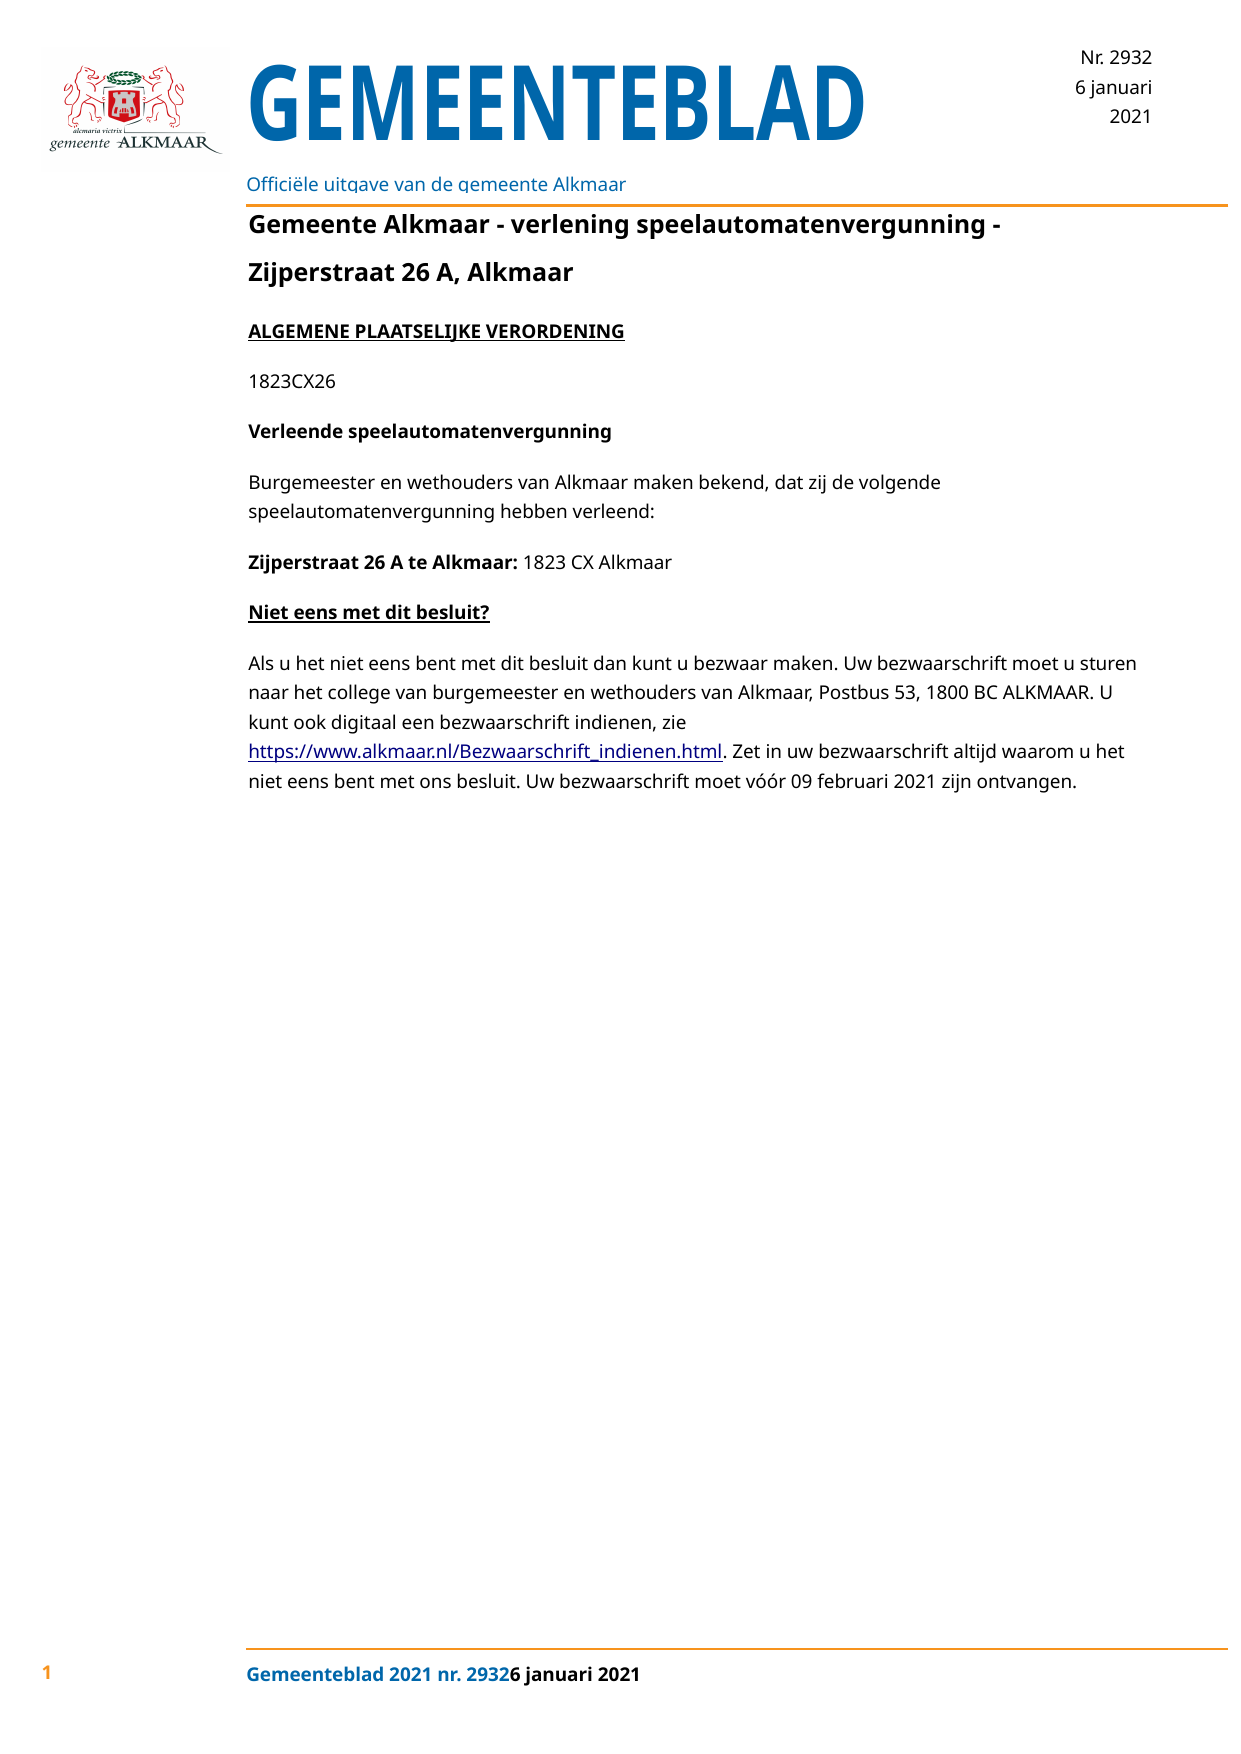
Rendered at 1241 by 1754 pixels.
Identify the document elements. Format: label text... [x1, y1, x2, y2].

text Niet eens met dit besluit? [248, 599, 1152, 625]
text 1823CX26 [248, 368, 1152, 394]
text ALGEMENE PLAATSELIJKE VERORDENING [248, 318, 1152, 344]
text Burgemeester en wethouders van Alkmaar maken bekend, dat zij de volgende speelautomatenvergunning hebben verleend: [248, 469, 1152, 524]
text Zijperstraat 26 A te Alkmaar: 1823 CX Alkmaar [248, 549, 1152, 575]
text Gemeente Alkmaar - verlening speelautomatenvergunning - Zijperstraat 26 A, Alkmaar [248, 207, 1152, 288]
picture [41, 47, 231, 172]
text Verleende speelautomatenvergunning [248, 419, 1152, 444]
text Als u het niet eens bent met dit besluit dan kunt u bezwaar maken. Uw bezwaarschrift moet u sturen naar het college van burgemeester en wethouders van Alkmaar, Postbus 53, 1800 BC ALKMAAR. U kunt ook digitaal een bezwaarschrift indienen, zie https://www.alkmaar.nl/Bezwaarschrift_indienen.html. Zet in uw bezwaarschrift altijd waarom u het niet eens bent met ons besluit. Uw bezwaarschrift moet vóór 09 februari 2021 zijn ontvangen. [248, 650, 1152, 794]
